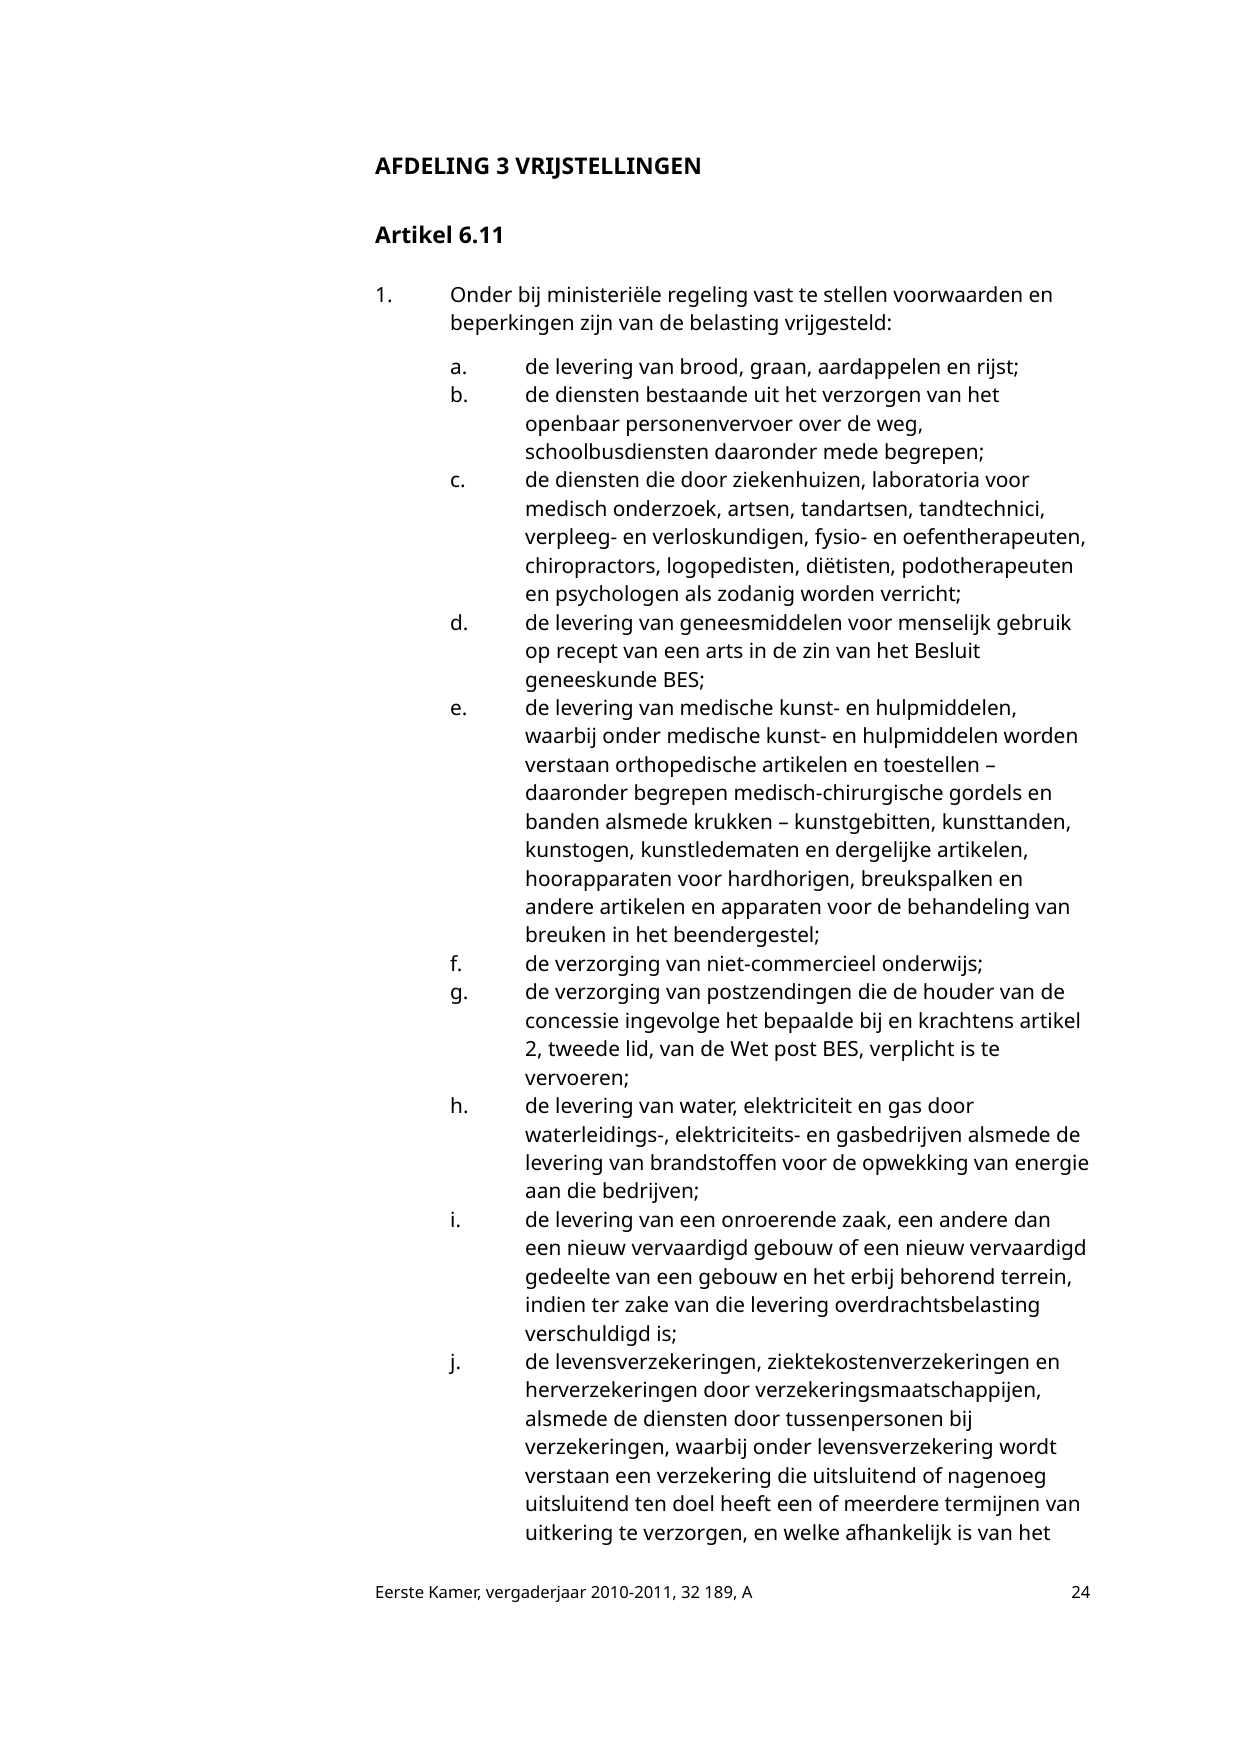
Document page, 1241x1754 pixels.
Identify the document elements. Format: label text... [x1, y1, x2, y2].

list de levering van medische kunst- en hulpmiddelen, waarbij onder medische kunst- en hulpmiddelen worden verstaan orthopedische artikelen en toestellen – daaronder begrepen medisch-chirurgische gordels en banden alsmede krukken – kunstgebitten, kunsttanden, kunstogen, kunstledematen en dergelijke artikelen, hoorapparaten voor hardhorigen, breukspalken en andere artikelen en apparaten voor de behandeling van breuken in het beendergestel; [450, 693, 1090, 949]
subtitle AFDELING 3 VRIJSTELLINGEN [375, 150, 1090, 181]
list de levering van een onroerende zaak, een andere dan een nieuw vervaardigd gebouw of een nieuw vervaardigd gedeelte van een gebouw en het erbij behorend terrein, indien ter zake van die levering overdrachtsbelasting verschuldigd is; [450, 1205, 1090, 1347]
list Onder bij ministeriële regeling vast te stellen voorwaarden en beperkingen zijn van de belasting vrijgesteld: [375, 280, 1090, 337]
list de levering van water, elektriciteit en gas door waterleidings-, elektriciteits- en gasbedrijven alsmede de levering van brandstoffen voor de opwekking van energie aan die bedrijven; [450, 1091, 1090, 1205]
list de levensverzekeringen, ziektekostenverzekeringen en herverzekeringen door verzekeringsmaatschappijen, alsmede de diensten door tussenpersonen bij verzekeringen, waarbij onder levensverzekering wordt verstaan een verzekering die uitsluitend of nagenoeg uitsluitend ten doel heeft een of meerdere termijnen van uitkering te verzorgen, en welke afhankelijk is van het [450, 1347, 1090, 1546]
list de verzorging van postzendingen die de houder van de concessie ingevolge het bepaalde bij en krachtens artikel 2, tweede lid, van de Wet post BES, verplicht is te vervoeren; [450, 977, 1090, 1091]
list de diensten bestaande uit het verzorgen van het openbaar personenvervoer over de weg, schoolbusdiensten daaronder mede begrepen; [450, 380, 1090, 466]
list de diensten die door ziekenhuizen, laboratoria voor medisch onderzoek, artsen, tandartsen, tandtechnici, verpleeg- en verloskundigen, fysio- en oefentherapeuten, chiropractors, logopedisten, diëtisten, podotherapeuten en psychologen als zodanig worden verricht; [450, 466, 1090, 608]
list de verzorging van niet-commercieel onderwijs; [450, 949, 1090, 977]
subtitle Artikel 6.11 [375, 219, 1090, 250]
list de levering van brood, graan, aardappelen en rijst; [450, 352, 1090, 380]
list de levering van geneesmiddelen voor menselijk gebruik op recept van een arts in de zin van het Besluit geneeskunde BES; [450, 608, 1090, 693]
